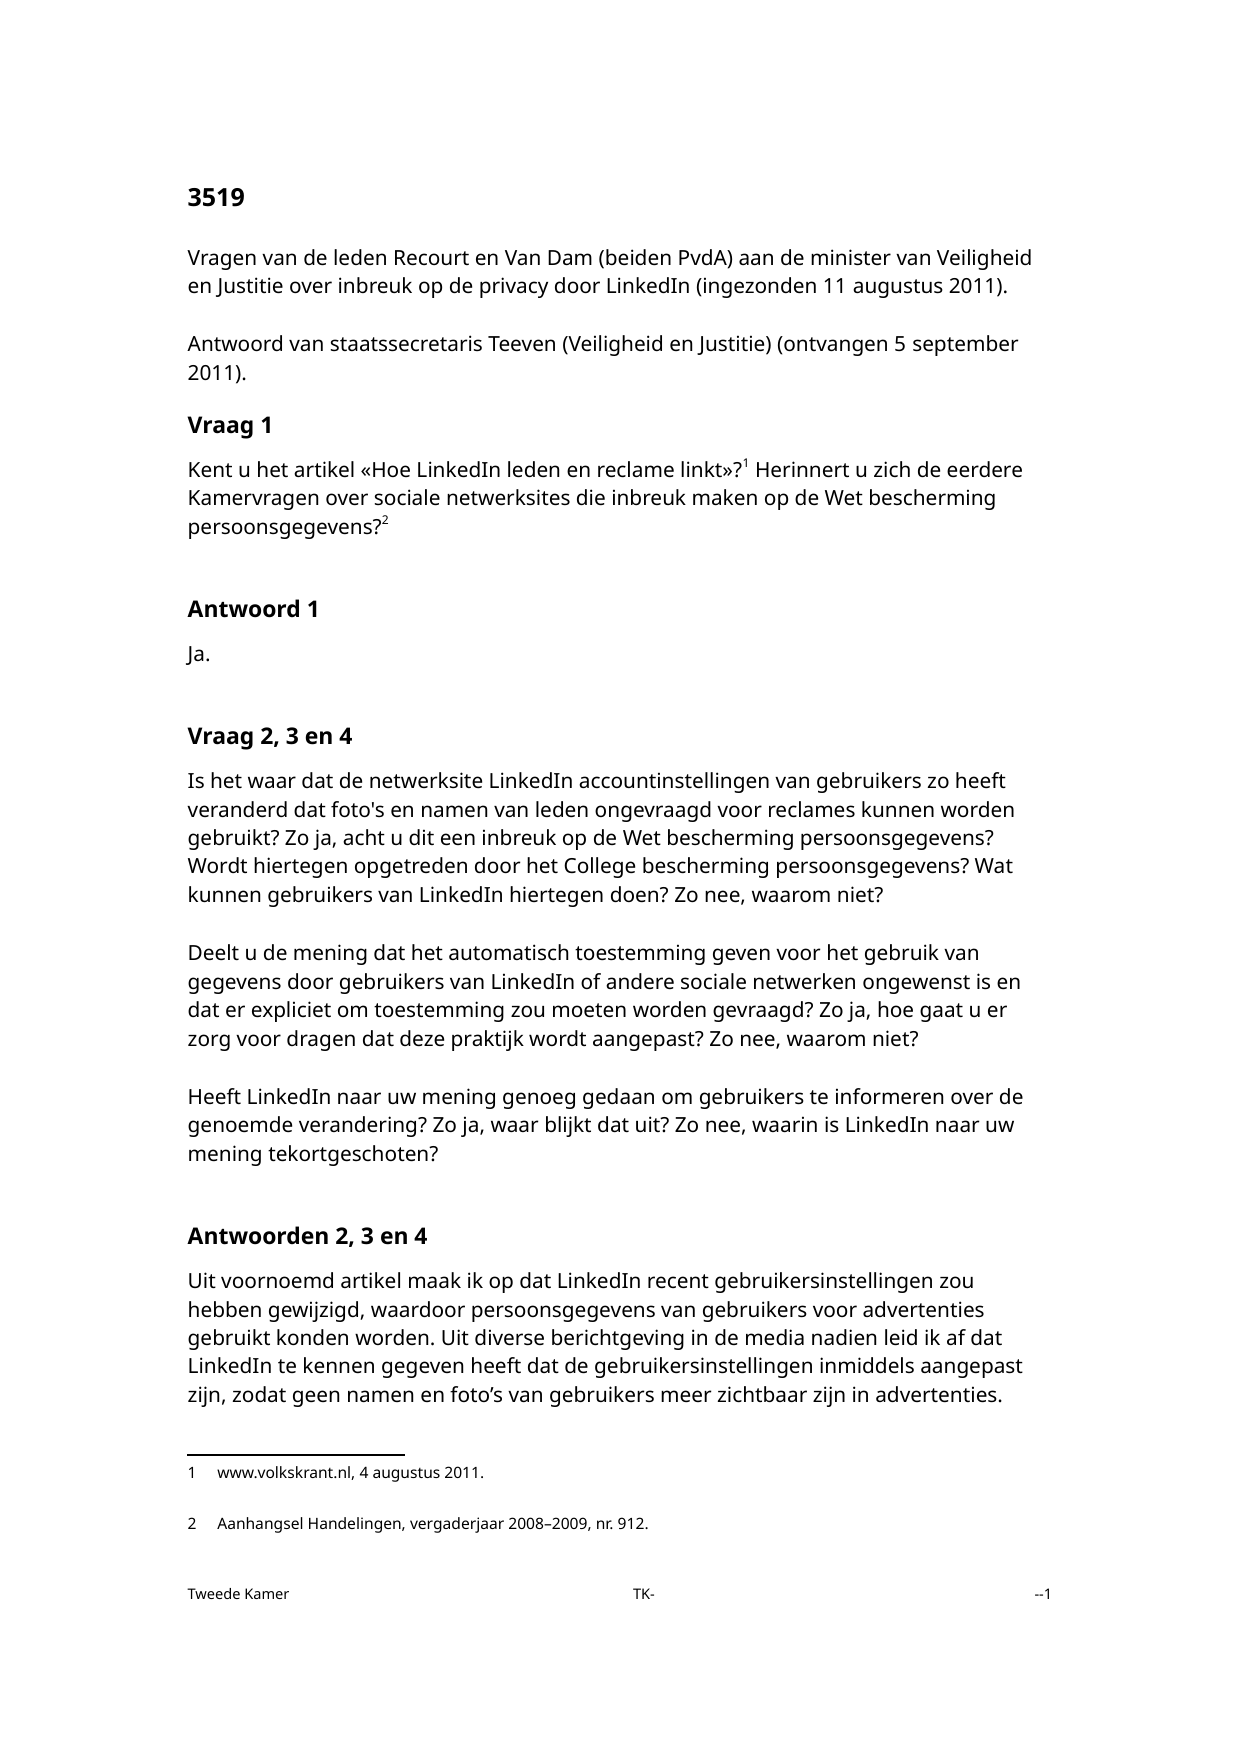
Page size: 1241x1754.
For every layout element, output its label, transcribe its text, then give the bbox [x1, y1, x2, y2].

subtitle Vraag 1 [187, 409, 1053, 440]
text Antwoord van staatssecretaris Teeven (Veiligheid en Justitie) (ontvangen 5 september 2011). [187, 329, 1053, 386]
text Uit voornoemd artikel maak ik op dat LinkedIn recent gebruikersinstellingen zou hebben gewijzigd, waardoor persoonsgegevens van gebruikers voor advertenties gebruikt konden worden. Uit diverse berichtgeving in de media nadien leid ik af dat LinkedIn te kennen gegeven heeft dat de gebruikersinstellingen inmiddels aangepast zijn, zodat geen namen en foto’s van gebruikers meer zichtbaar zijn in advertenties. [187, 1266, 1053, 1408]
text 3519 [187, 179, 1053, 213]
text Vragen van de leden Recourt en Van Dam (beiden PvdA) aan de minister van Veiligheid en Justitie over inbreuk op de privacy door LinkedIn (ingezonden 11 augustus 2011). [187, 243, 1053, 300]
subtitle Antwoord 1 [187, 593, 1053, 624]
subtitle Vraag 2, 3 en 4 [187, 720, 1053, 751]
text www.volkskrant.nl, 4 augustus 2011. [187, 1447, 1053, 1476]
text Is het waar dat de netwerksite LinkedIn accountinstellingen van gebruikers zo heeft veranderd dat foto's en namen van leden ongevraagd voor reclames kunnen worden gebruikt? Zo ja, acht u dit een inbreuk op de Wet bescherming persoonsgegevens? Wordt hiertegen opgetreden door het College bescherming persoonsgegevens? Wat kunnen gebruikers van LinkedIn hiertegen doen? Zo nee, waarom niet? [187, 766, 1053, 908]
text Aanhangsel Handelingen, vergaderjaar 2008–2009, nr. 912. [187, 1506, 1053, 1534]
subtitle Antwoorden 2, 3 en 4 [187, 1220, 1053, 1251]
text Kent u het artikel «Hoe LinkedIn leden en reclame linkt»? Herinnert u zich de eerdere Kamervragen over sociale netwerksites die inbreuk maken op de Wet bescherming persoonsgegevens? [187, 455, 1053, 540]
text Ja. [187, 639, 1053, 667]
text Heeft LinkedIn naar uw mening genoeg gedaan om gebruikers te informeren over de genoemde verandering? Zo ja, waar blijkt dat uit? Zo nee, waarin is LinkedIn naar uw mening tekortgeschoten? [187, 1082, 1053, 1167]
text Deelt u de mening dat het automatisch toestemming geven voor het gebruik van gegevens door gebruikers van LinkedIn of andere sociale netwerken ongewenst is en dat er expliciet om toestemming zou moeten worden gevraagd? Zo ja, hoe gaat u er zorg voor dragen dat deze praktijk wordt aangepast? Zo nee, waarom niet? [187, 938, 1053, 1052]
